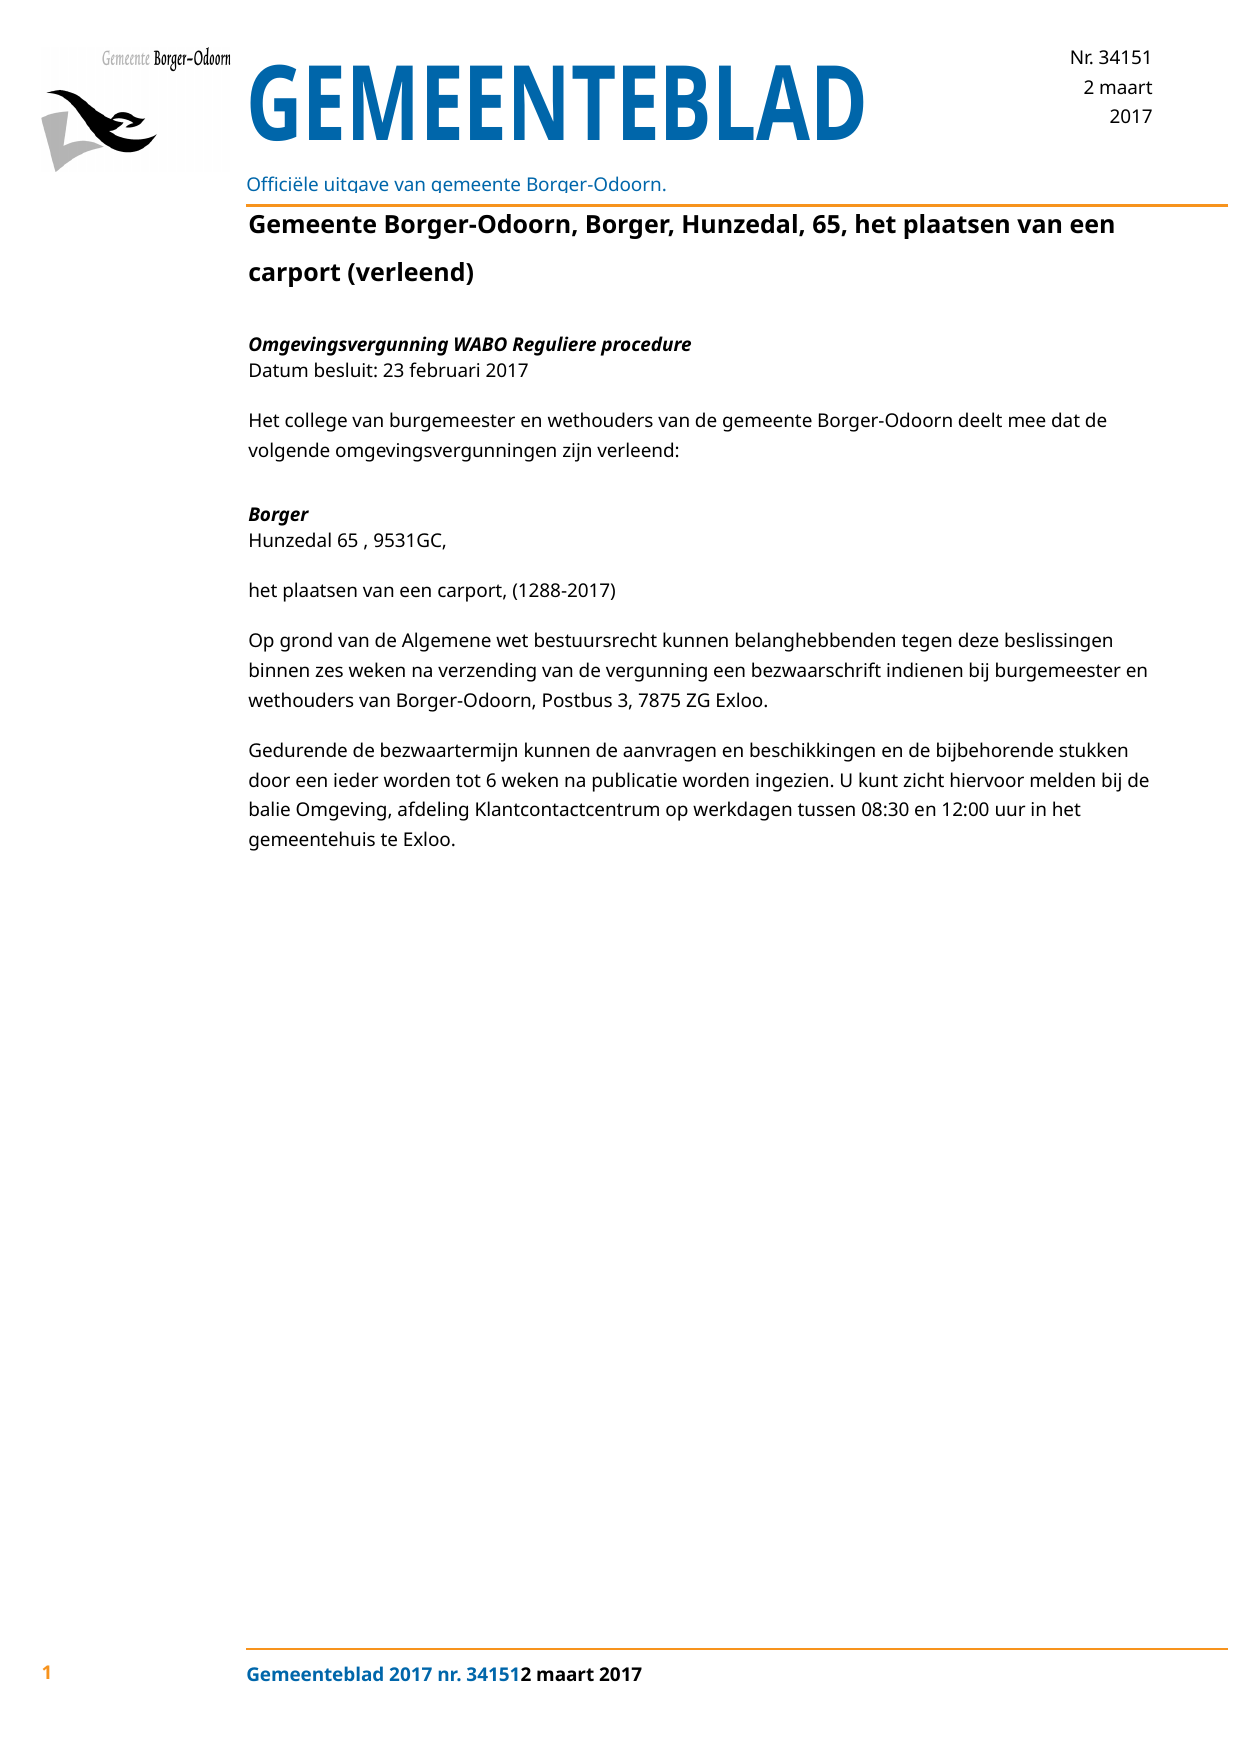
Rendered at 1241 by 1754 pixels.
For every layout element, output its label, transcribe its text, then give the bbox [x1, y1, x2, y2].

text Op grond van de Algemene wet bestuursrecht kunnen belanghebbenden tegen deze beslissingen binnen zes weken na verzending van de vergunning een bezwaarschrift indienen bij burgemeester en wethouders van Borger-Odoorn, Postbus 3, 7875 ZG Exloo. [248, 628, 1152, 713]
text Gemeente Borger-Odoorn, Borger, Hunzedal, 65, het plaatsen van een carport (verleend) [248, 207, 1152, 288]
text Omgevingsvergunning WABO Reguliere procedure [248, 331, 1152, 357]
text Het college van burgemeester en wethouders van de gemeente Borger-Odoorn deelt mee dat de volgende omgevingsvergunningen zijn verleend: [248, 408, 1152, 463]
text Gedurende de bezwaartermijn kunnen de aanvragen en beschikkingen en de bijbehorende stukken door een ieder worden tot 6 weken na publicatie worden ingezien. U kunt zicht hiervoor melden bij de balie Omgeving, afdeling Klantcontactcentrum op werkdagen tussen 08:30 en 12:00 uur in het gemeentehuis te Exloo. [248, 737, 1152, 852]
picture [41, 47, 231, 172]
text Datum besluit: 23 februari 2017 [248, 357, 1152, 383]
text Hunzedal 65 , 9531GC, [248, 527, 1152, 553]
text Borger [248, 501, 1152, 527]
text het plaatsen van een carport, (1288-2017) [248, 577, 1152, 603]
